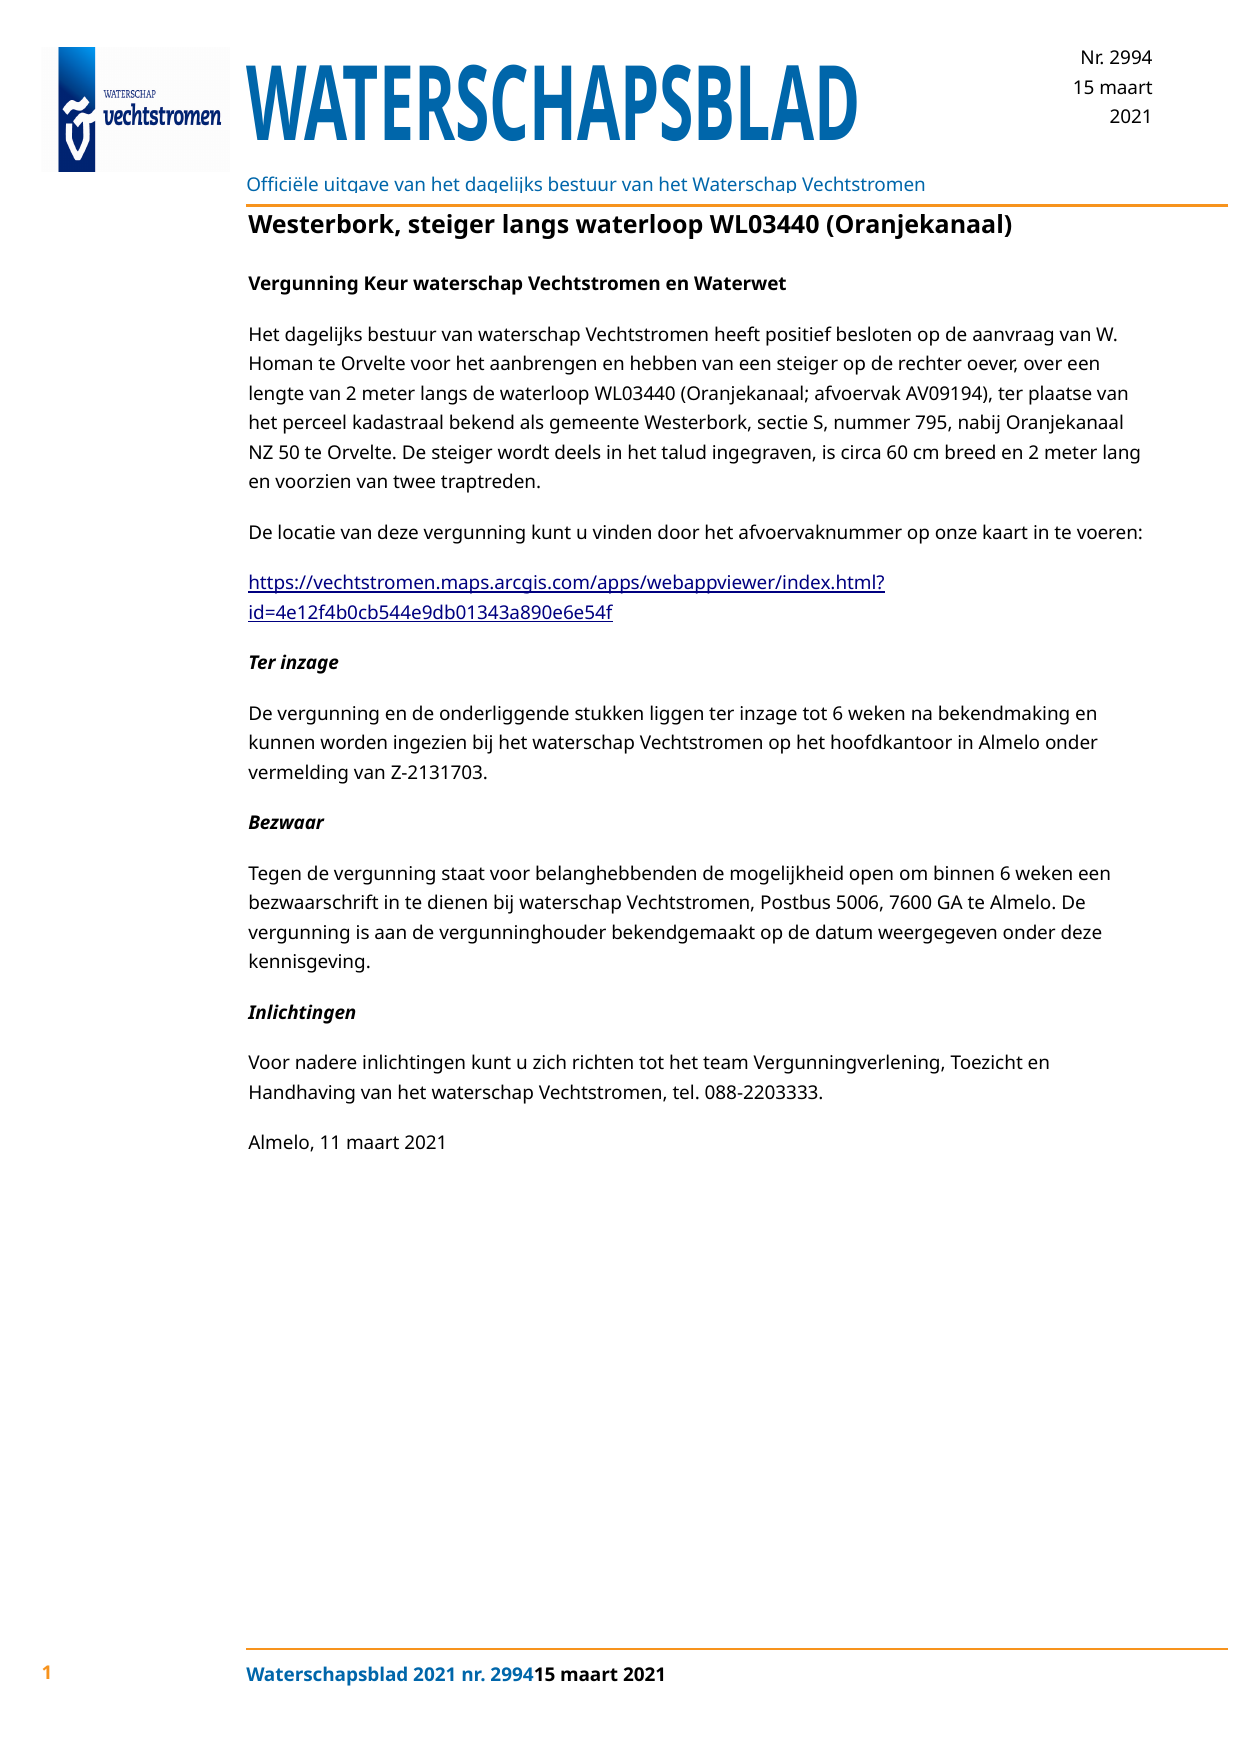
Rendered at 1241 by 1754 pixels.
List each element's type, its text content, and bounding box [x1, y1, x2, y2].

text https://vechtstromen.maps.arcgis.com/apps/webappviewer/index.html?id=4e12f4b0cb544e9db01343a890e6e54f [248, 569, 1152, 625]
text Westerbork, steiger langs waterloop WL03440 (Oranjekanaal) [248, 207, 1152, 241]
text Voor nadere inlichtingen kunt u zich richten tot het team Vergunningverlening, Toezicht en Handhaving van het waterschap Vechtstromen, tel. 088-2203333. [248, 1049, 1152, 1105]
picture [41, 47, 231, 172]
text Inlichtingen [248, 999, 1152, 1025]
text Bezwaar [248, 809, 1152, 835]
text Tegen de vergunning staat voor belanghebbenden de mogelijkheid open om binnen 6 weken een bezwaarschrift in te dienen bij waterschap Vechtstromen, Postbus 5006, 7600 GA te Almelo. De vergunning is aan de vergunninghouder bekendgemaakt op de datum weergegeven onder deze kennisgeving. [248, 860, 1152, 974]
text Vergunning Keur waterschap Vechtstromen en Waterwet [248, 270, 1152, 296]
text Ter inzage [248, 649, 1152, 675]
text De locatie van deze vergunning kunt u vinden door het afvoervaknummer op onze kaart in te voeren: [248, 519, 1152, 545]
text De vergunning en de onderliggende stukken liggen ter inzage tot 6 weken na bekendmaking en kunnen worden ingezien bij het waterschap Vechtstromen op het hoofdkantoor in Almelo onder vermelding van Z-2131703. [248, 700, 1152, 785]
text Het dagelijks bestuur van waterschap Vechtstromen heeft positief besloten op de aanvraag van W. Homan te Orvelte voor het aanbrengen en hebben van een steiger op de rechter oever, over een lengte van 2 meter langs de waterloop WL03440 (Oranjekanaal; afvoervak AV09194), ter plaatse van het perceel kadastraal bekend als gemeente Westerbork, sectie S, nummer 795, nabij Oranjekanaal NZ 50 te Orvelte. De steiger wordt deels in het talud ingegraven, is circa 60 cm breed en 2 meter lang en voorzien van twee traptreden. [248, 321, 1152, 494]
text Almelo, 11 maart 2021 [248, 1129, 1152, 1155]
